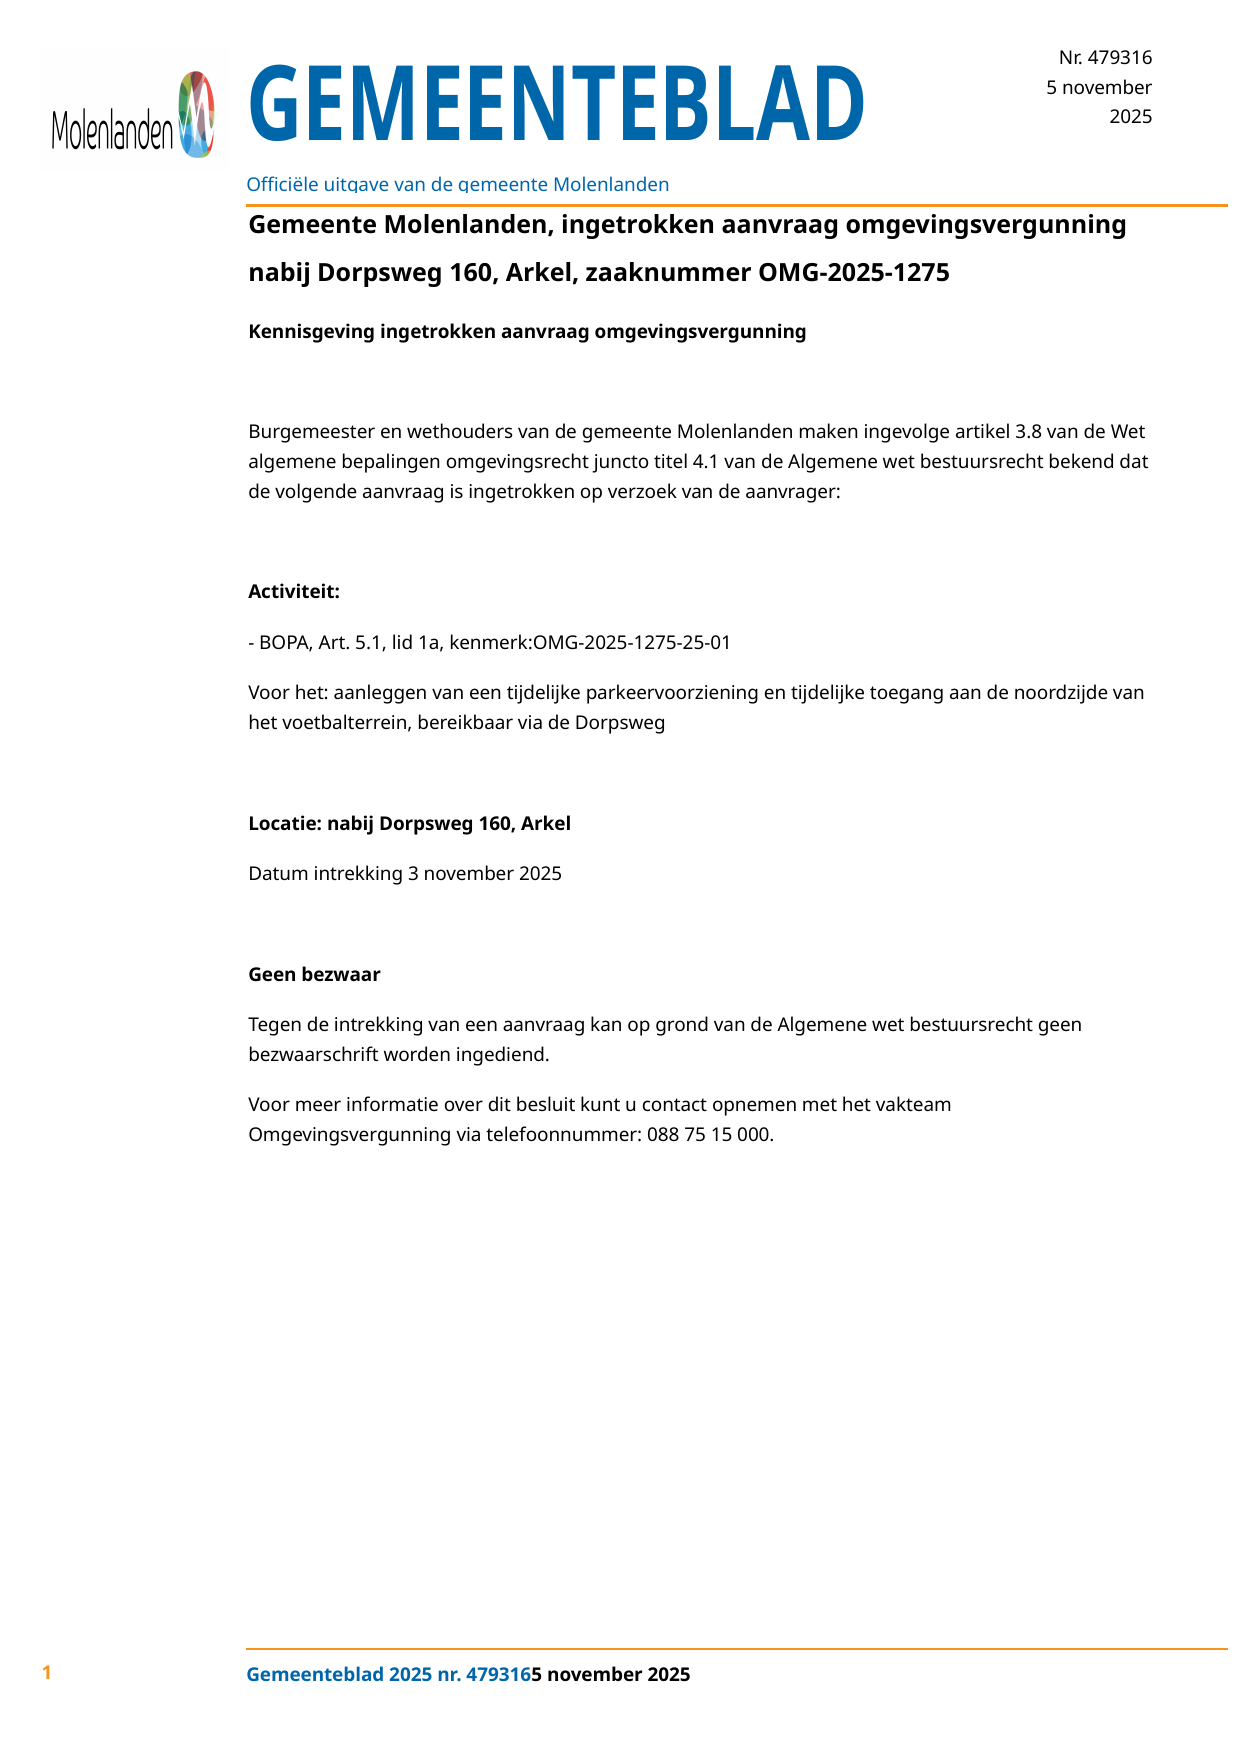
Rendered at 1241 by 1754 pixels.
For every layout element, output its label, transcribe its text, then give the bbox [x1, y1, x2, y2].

text Burgemeester en wethouders van de gemeente Molenlanden maken ingevolge artikel 3.8 van de Wet algemene bepalingen omgevingsrecht juncto titel 4.1 van de Algemene wet bestuursrecht bekend dat de volgende aanvraag is ingetrokken op verzoek van de aanvrager: [248, 419, 1152, 504]
picture [41, 47, 231, 172]
text Voor het: aanleggen van een tijdelijke parkeervoorziening en tijdelijke toegang aan de noordzijde van het voetbalterrein, bereikbaar via de Dorpsweg [248, 679, 1152, 735]
text - BOPA, Art. 5.1, lid 1a, kenmerk:OMG-2025-1275-25-01 [248, 629, 1152, 655]
text Tegen de intrekking van een aanvraag kan op grond van de Algemene wet bestuursrecht geen bezwaarschrift worden ingediend. [248, 1012, 1152, 1067]
text Locatie: nabij Dorpsweg 160, Arkel [248, 810, 1152, 836]
text Datum intrekking 3 november 2025 [248, 860, 1152, 886]
text Geen bezwaar [248, 961, 1152, 987]
text Gemeente Molenlanden, ingetrokken aanvraag omgevingsvergunning nabij Dorpsweg 160, Arkel, zaaknummer OMG-2025-1275 [248, 207, 1152, 288]
text Kennisgeving ingetrokken aanvraag omgevingsvergunning [248, 318, 1152, 344]
text Voor meer informatie over dit besluit kunt u contact opnemen met het vakteam Omgevingsvergunning via telefoonnummer: 088 75 15 000. [248, 1092, 1152, 1147]
text Activiteit: [248, 579, 1152, 604]
